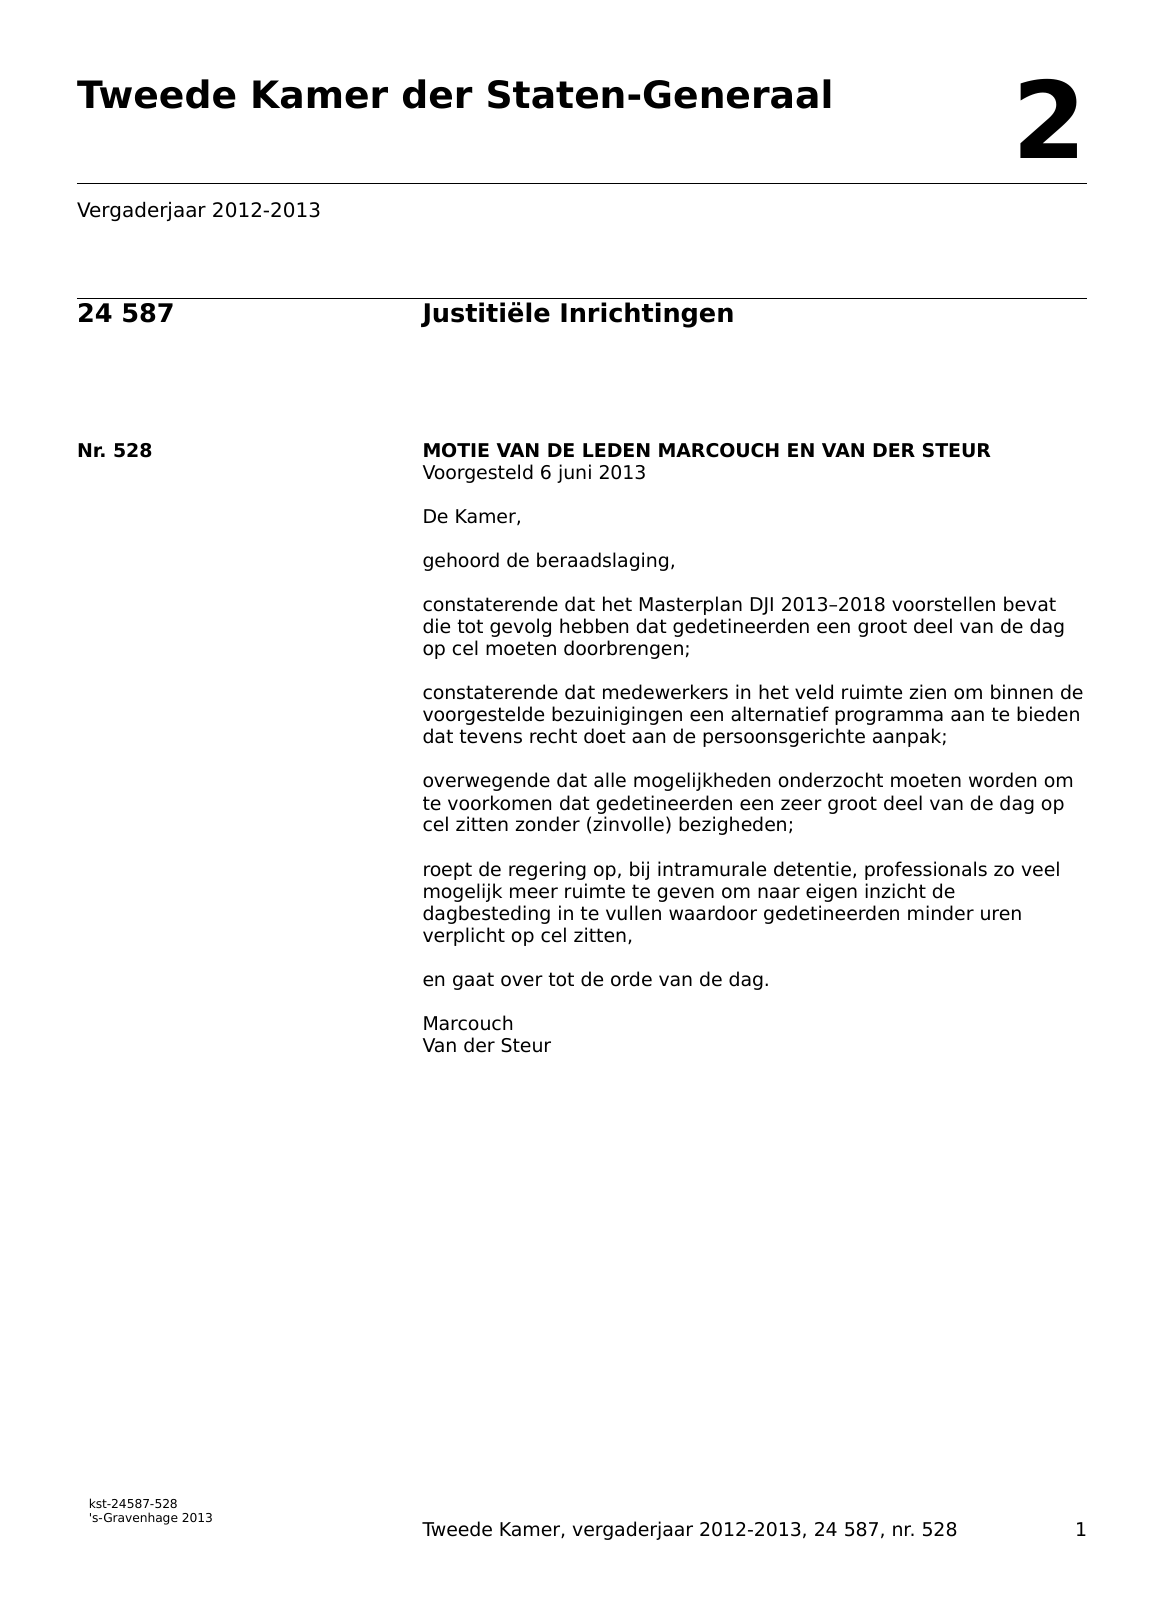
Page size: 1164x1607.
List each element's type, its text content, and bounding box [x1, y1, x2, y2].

table_header Tweede Kamer der Staten-Generaal [77, 59, 886, 183]
text en gaat over tot de orde van de dag. [422, 969, 1087, 991]
text roept de regering op, bij intramurale detentie, professionals zo veel mogelijk meer ruimte te geven om naar eigen inzicht de dagbesteding in te vullen waardoor gedetineerden minder uren verplicht op cel zitten, [422, 858, 1087, 946]
table_header 2 [886, 59, 1087, 183]
text overwegende dat alle mogelijkheden onderzocht moeten worden om te voorkomen dat gedetineerden een zeer groot deel van de dag op cel zitten zonder (zinvolle) bezigheden; [422, 770, 1087, 836]
text De Kamer, [422, 506, 1087, 528]
table_cell Vergaderjaar 2012-2013 [77, 184, 1087, 298]
text constaterende dat medewerkers in het veld ruimte zien om binnen de voorgestelde bezuinigingen een alternatief programma aan te bieden dat tevens recht doet aan de persoonsgerichte aanpak; [422, 682, 1087, 748]
subtitle 24 587 Justitiële Inrichtingen [77, 299, 1087, 329]
text Marcouch [422, 1013, 1087, 1035]
text Van der Steur [422, 1035, 1087, 1057]
text gehoord de beraadslaging, [422, 550, 1087, 572]
subtitle Nr. 528 MOTIE VAN DE LEDEN MARCOUCH EN VAN DER STEUR [77, 440, 1087, 462]
text 's-Gravenhage 2013 [88, 1511, 323, 1525]
text Voorgesteld 6 juni 2013 [422, 462, 1087, 484]
text constaterende dat het Masterplan DJI 2013–2018 voorstellen bevat die tot gevolg hebben dat gedetineerden een groot deel van de dag op cel moeten doorbrengen; [422, 594, 1087, 660]
text kst-24587-528 [88, 1497, 323, 1511]
